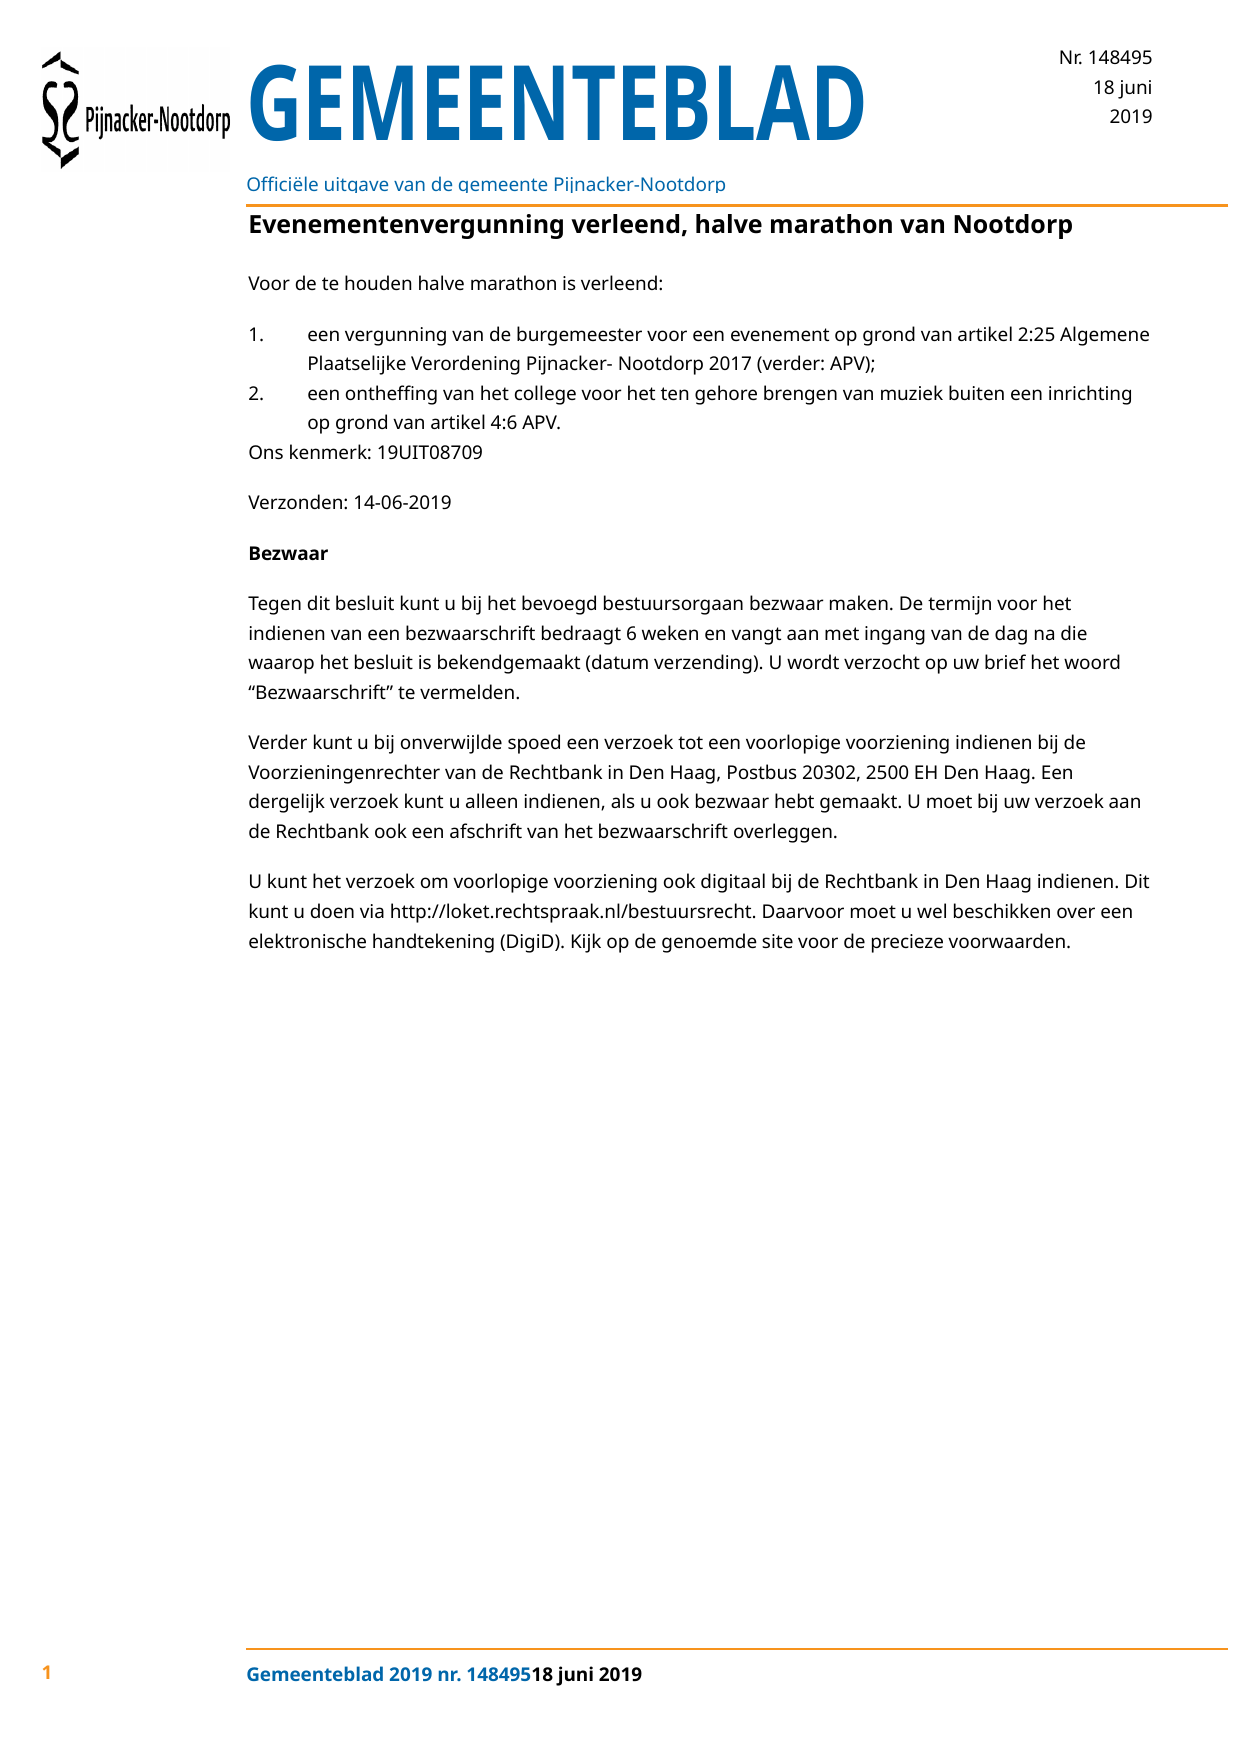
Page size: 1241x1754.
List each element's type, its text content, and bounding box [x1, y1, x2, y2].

text Verder kunt u bij onverwijlde spoed een verzoek tot een voorlopige voorziening indienen bij de Voorzieningenrechter van de Rechtbank in Den Haag, Postbus 20302, 2500 EH Den Haag. Een dergelijk verzoek kunt u alleen indienen, als u ook bezwaar hebt gemaakt. U moet bij uw verzoek aan de Rechtbank ook een afschrift van het bezwaarschrift overleggen. [248, 729, 1152, 844]
text Ons kenmerk: 19UIT08709 [248, 439, 1152, 465]
text Bezwaar [248, 540, 1152, 566]
picture [41, 47, 231, 172]
text Evenementenvergunning verleend, halve marathon van Nootdorp [248, 207, 1152, 241]
text U kunt het verzoek om voorlopige voorziening ook digitaal bij de Rechtbank in Den Haag indienen. Dit kunt u doen via http://loket.rechtspraak.nl/bestuursrecht. Daarvoor moet u wel beschikken over een elektronische handtekening (DigiD). Kijk op de genoemde site voor de precieze voorwaarden. [248, 869, 1152, 953]
list een vergunning van de burgemeester voor een evenement op grond van artikel 2:25 Algemene Plaatselijke Verordening Pijnacker- Nootdorp 2017 (verder: APV); [248, 321, 1152, 376]
text Voor de te houden halve marathon is verleend: [248, 270, 1152, 296]
list een ontheffing van het college voor het ten gehore brengen van muziek buiten een inrichting op grond van artikel 4:6 APV. [248, 380, 1152, 435]
text Verzonden: 14-06-2019 [248, 489, 1152, 515]
text Tegen dit besluit kunt u bij het bevoegd bestuursorgaan bezwaar maken. De termijn voor het indienen van een bezwaarschrift bedraagt 6 weken en vangt aan met ingang van de dag na die waarop het besluit is bekendgemaakt (datum verzending). U wordt verzocht op uw brief het woord “Bezwaarschrift” te vermelden. [248, 590, 1152, 705]
